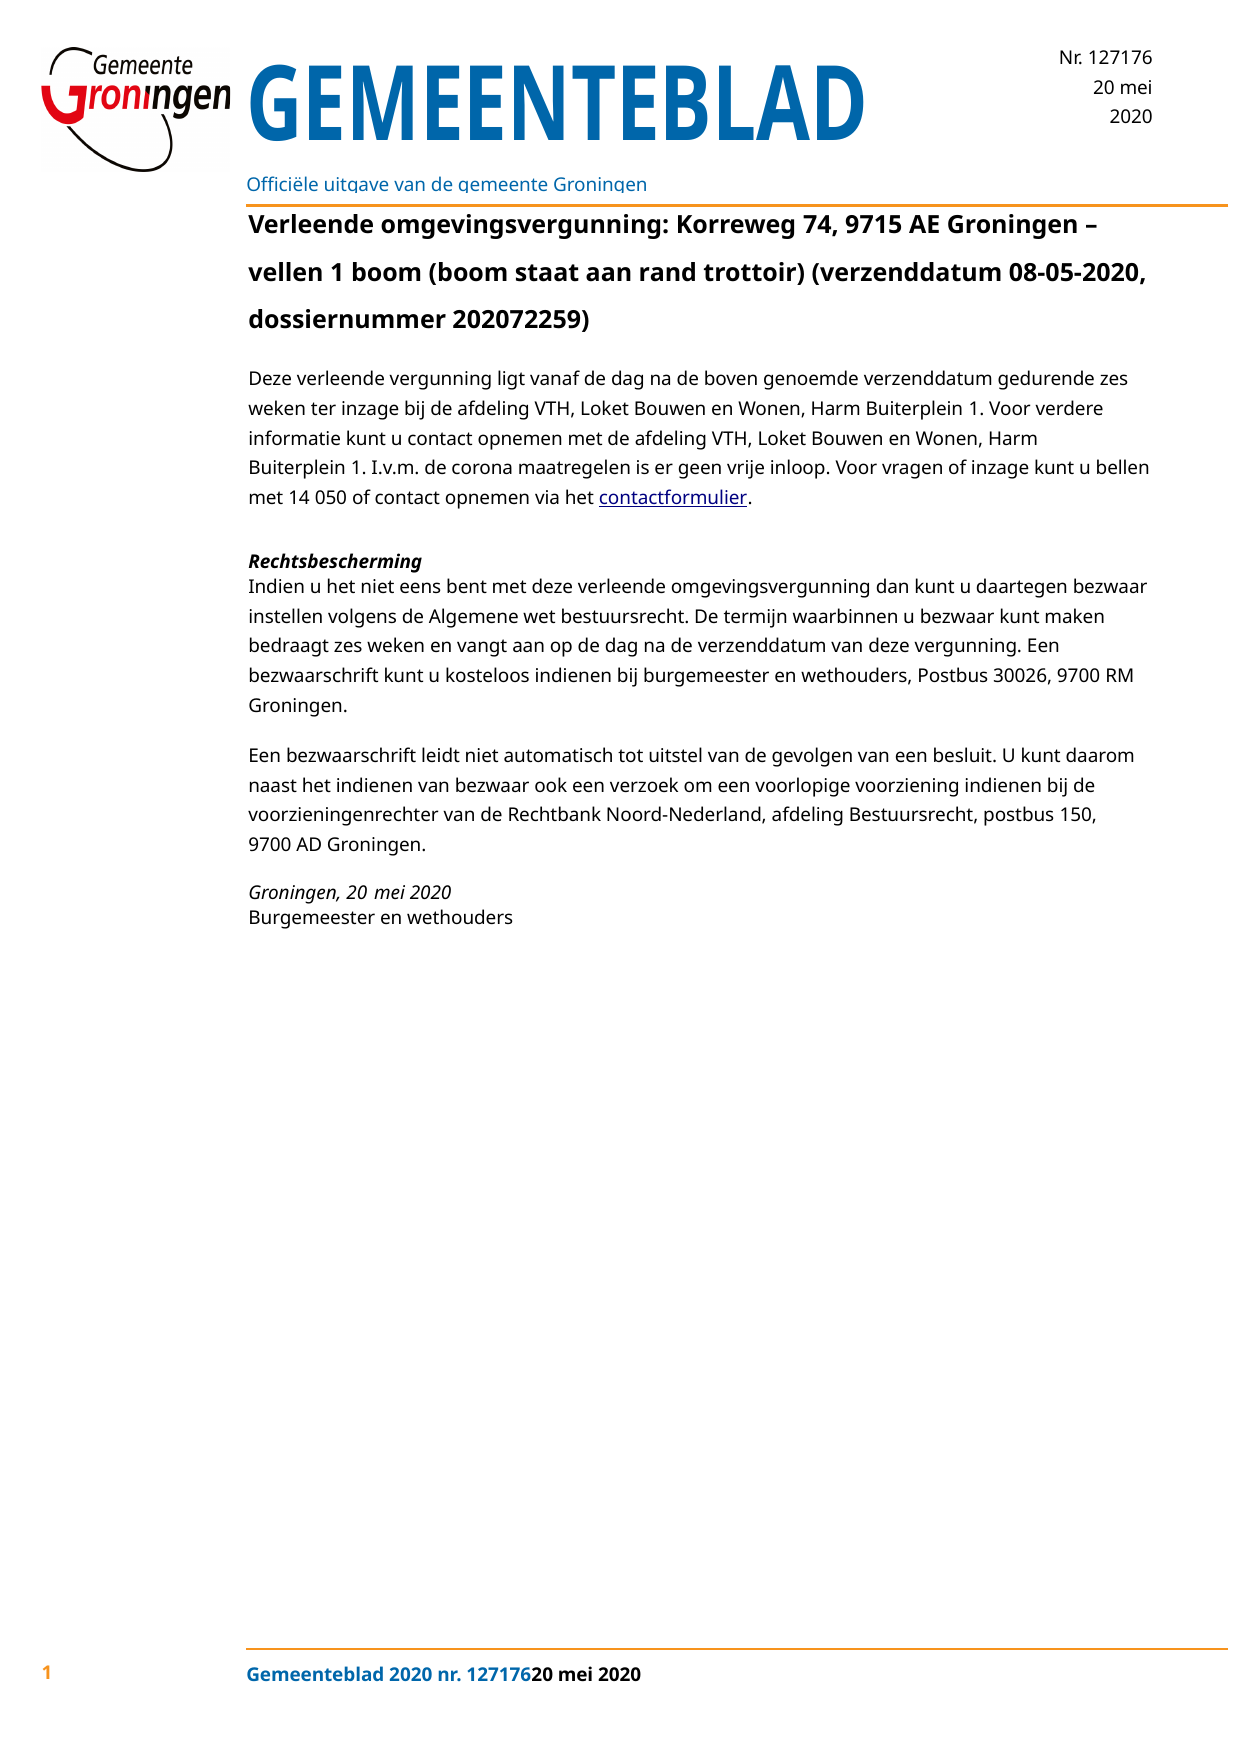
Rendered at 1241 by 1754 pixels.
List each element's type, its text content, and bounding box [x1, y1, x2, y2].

picture [41, 47, 231, 172]
text Een bezwaarschrift leidt niet automatisch tot uitstel van de gevolgen van een besluit. U kunt daarom naast het indienen van bezwaar ook een verzoek om een voorlopige voorziening indienen bij de voorzieningenrechter van de Rechtbank Noord-Nederland, afdeling Bestuursrecht, postbus 150, 9700 AD Groningen. [248, 742, 1152, 857]
text Rechtsbescherming [248, 548, 1152, 573]
text Groningen, 20 mei 2020 [248, 879, 1152, 904]
text Deze verleende vergunning ligt vanaf de dag na de boven genoemde verzenddatum gedurende zes weken ter inzage bij de afdeling VTH, Loket Bouwen en Wonen, Harm Buiterplein 1. Voor verdere informatie kunt u contact opnemen met de afdeling VTH, Loket Bouwen en Wonen, Harm Buiterplein 1. I.v.m. de corona maatregelen is er geen vrije inloop. Voor vragen of inzage kunt u bellen met 14 050 of contact opnemen via het contactformulier. [248, 366, 1152, 509]
text Indien u het niet eens bent met deze verleende omgevingsvergunning dan kunt u daartegen bezwaar instellen volgens de Algemene wet bestuursrecht. De termijn waarbinnen u bezwaar kunt maken bedraagt zes weken en vangt aan op de dag na de verzenddatum van deze vergunning. Een bezwaarschrift kunt u kosteloos indienen bij burgemeester en wethouders, Postbus 30026, 9700 RM Groningen. [248, 573, 1152, 718]
text Verleende omgevingsvergunning: Korreweg 74, 9715 AE Groningen – vellen 1 boom (boom staat aan rand trottoir) (verzenddatum 08-05-2020, dossiernummer 202072259) [248, 207, 1152, 336]
text Burgemeester en wethouders [248, 904, 1152, 930]
